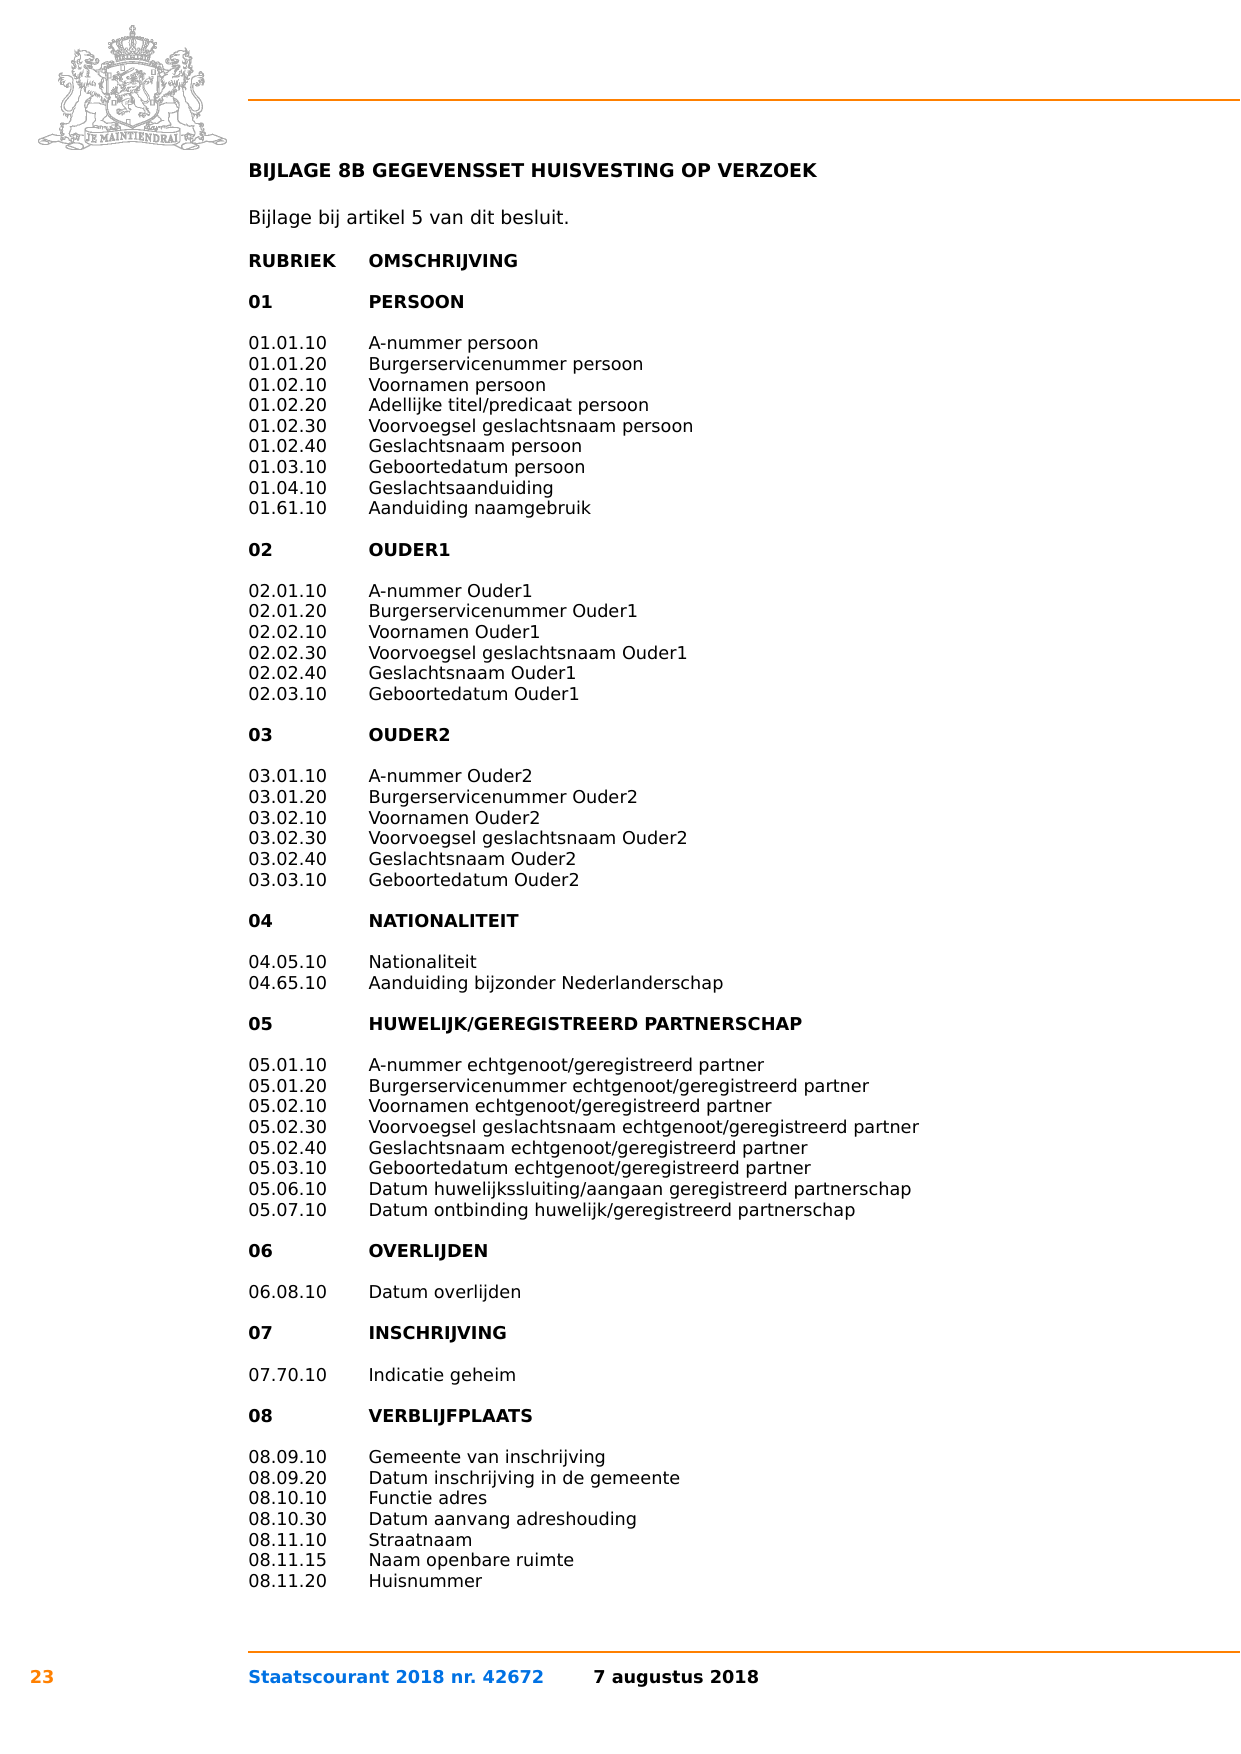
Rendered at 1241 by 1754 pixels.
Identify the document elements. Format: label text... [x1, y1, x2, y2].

table_cell Voorvoegsel geslachtsnaam persoon [363, 416, 1163, 436]
table_cell Voorvoegsel geslachtsnaam Ouder1 [363, 643, 1163, 663]
table_cell 08.11.10 [248, 1530, 362, 1550]
table_cell 01.04.10 [248, 478, 362, 498]
table_cell 08.11.20 [248, 1571, 362, 1591]
table_cell [363, 1303, 1163, 1323]
table_cell [248, 1344, 362, 1364]
table_cell 03.03.10 [248, 870, 362, 890]
table_cell [248, 931, 362, 952]
table_cell 04.05.10 [248, 952, 362, 973]
table_cell Geslachtsaanduiding [363, 478, 1163, 498]
table_cell 01.01.20 [248, 354, 362, 374]
table_cell Functie adres [363, 1488, 1163, 1509]
table_cell OUDER1 [363, 540, 1163, 560]
table_cell 01.03.10 [248, 457, 362, 478]
table_cell 02.02.40 [248, 663, 362, 684]
table_cell 08.10.30 [248, 1509, 362, 1529]
table_cell Adellijke titel/predicaat persoon [363, 395, 1163, 416]
table_cell Aanduiding bijzonder Nederlanderschap [363, 973, 1163, 993]
table_cell [363, 519, 1163, 539]
table_cell Geslachtsnaam persoon [363, 436, 1163, 457]
table_cell Datum huwelijkssluiting/aangaan geregistreerd partnerschap [363, 1179, 1163, 1199]
table_cell 05.03.10 [248, 1158, 362, 1179]
table_cell [363, 993, 1163, 1014]
table_cell Voornamen echtgenoot/geregistreerd partner [363, 1096, 1163, 1117]
table_cell 03.02.30 [248, 828, 362, 849]
table_cell 05.07.10 [248, 1200, 362, 1220]
table_cell 01.61.10 [248, 498, 362, 519]
table_cell A-nummer echtgenoot/geregistreerd partner [363, 1055, 1163, 1076]
table_cell 03.02.40 [248, 849, 362, 869]
table_cell 03.01.10 [248, 766, 362, 787]
table_header OMSCHRIJVING [363, 251, 1163, 271]
table_cell [363, 1385, 1163, 1406]
picture [38, 25, 227, 150]
table_cell 01.02.20 [248, 395, 362, 416]
table_cell [248, 1303, 362, 1323]
table_cell 01.02.40 [248, 436, 362, 457]
table_cell [363, 931, 1163, 952]
table_cell Burgerservicenummer persoon [363, 354, 1163, 374]
table_cell 04.65.10 [248, 973, 362, 993]
subtitle BIJLAGE 8B GEGEVENSSET HUISVESTING OP VERZOEK [248, 160, 1163, 182]
table_cell [248, 1220, 362, 1241]
table_cell 03.02.10 [248, 808, 362, 828]
table_cell 01 [248, 292, 362, 313]
table_cell 08.11.15 [248, 1550, 362, 1571]
table_cell 04 [248, 911, 362, 931]
table_cell HUWELIJK/GEREGISTREERD PARTNERSCHAP [363, 1014, 1163, 1034]
table_cell 01.02.30 [248, 416, 362, 436]
table_cell [248, 1035, 362, 1055]
table_cell Datum overlijden [363, 1282, 1163, 1303]
table_cell 05 [248, 1014, 362, 1034]
table_cell Aanduiding naamgebruik [363, 498, 1163, 519]
table_cell [363, 313, 1163, 333]
table_cell [363, 1344, 1163, 1364]
table_cell [363, 1261, 1163, 1282]
table_cell 02 [248, 540, 362, 560]
text Bijlage bij artikel 5 van dit besluit. [248, 207, 1163, 229]
table_cell [248, 705, 362, 725]
table_cell Geboortedatum persoon [363, 457, 1163, 478]
table_cell Geboortedatum Ouder2 [363, 870, 1163, 890]
table_cell Datum aanvang adreshouding [363, 1509, 1163, 1529]
table_cell Huisnummer [363, 1571, 1163, 1591]
table_cell Geslachtsnaam Ouder2 [363, 849, 1163, 869]
table_cell 05.01.10 [248, 1055, 362, 1076]
table_cell [248, 560, 362, 581]
table_cell Datum inschrijving in de gemeente [363, 1468, 1163, 1488]
table_cell [248, 746, 362, 766]
table_cell [363, 746, 1163, 766]
table_cell 01.02.10 [248, 375, 362, 395]
table_cell 05.02.30 [248, 1117, 362, 1138]
table_cell PERSOON [363, 292, 1163, 313]
table_cell 08 [248, 1406, 362, 1426]
table_cell 08.09.20 [248, 1468, 362, 1488]
table_cell 05.01.20 [248, 1076, 362, 1096]
table_cell [363, 271, 1163, 292]
table_cell Burgerservicenummer Ouder2 [363, 787, 1163, 808]
table_cell [363, 1426, 1163, 1447]
table_cell [248, 1385, 362, 1406]
table_cell [363, 1035, 1163, 1055]
table_cell [363, 705, 1163, 725]
table_cell 05.02.40 [248, 1138, 362, 1158]
table_cell [248, 313, 362, 333]
table_cell 02.01.10 [248, 581, 362, 601]
table_cell Naam openbare ruimte [363, 1550, 1163, 1571]
table_cell Geboortedatum echtgenoot/geregistreerd partner [363, 1158, 1163, 1179]
table_cell Voornamen Ouder1 [363, 622, 1163, 643]
table_cell 07 [248, 1323, 362, 1344]
table_cell OUDER2 [363, 725, 1163, 746]
table_cell 01.01.10 [248, 333, 362, 354]
table_cell Gemeente van inschrijving [363, 1447, 1163, 1468]
table_cell 07.70.10 [248, 1365, 362, 1385]
table_cell 06.08.10 [248, 1282, 362, 1303]
table_cell A-nummer persoon [363, 333, 1163, 354]
table_cell Nationaliteit [363, 952, 1163, 973]
table_cell [248, 271, 362, 292]
table_cell Voorvoegsel geslachtsnaam Ouder2 [363, 828, 1163, 849]
table_cell 05.02.10 [248, 1096, 362, 1117]
table_cell Geslachtsnaam Ouder1 [363, 663, 1163, 684]
table_cell OVERLIJDEN [363, 1241, 1163, 1261]
table_cell Straatnaam [363, 1530, 1163, 1550]
table_cell 03.01.20 [248, 787, 362, 808]
table_cell Geslachtsnaam echtgenoot/geregistreerd partner [363, 1138, 1163, 1158]
table_cell Geboortedatum Ouder1 [363, 684, 1163, 704]
table_cell A-nummer Ouder2 [363, 766, 1163, 787]
table_cell [363, 1220, 1163, 1241]
table_cell 02.01.20 [248, 601, 362, 622]
table_cell [248, 519, 362, 539]
table_cell Indicatie geheim [363, 1365, 1163, 1385]
table_cell [248, 1261, 362, 1282]
table_cell Burgerservicenummer echtgenoot/geregistreerd partner [363, 1076, 1163, 1096]
table_cell 03 [248, 725, 362, 746]
table_cell [363, 890, 1163, 911]
table_cell VERBLIJFPLAATS [363, 1406, 1163, 1426]
table_cell 02.03.10 [248, 684, 362, 704]
table_cell 05.06.10 [248, 1179, 362, 1199]
table_cell 08.10.10 [248, 1488, 362, 1509]
table_header RUBRIEK [248, 251, 362, 271]
table_cell 02.02.30 [248, 643, 362, 663]
table_cell [363, 560, 1163, 581]
table_cell [248, 993, 362, 1014]
table_cell INSCHRIJVING [363, 1323, 1163, 1344]
table_cell 02.02.10 [248, 622, 362, 643]
table_cell Voornamen Ouder2 [363, 808, 1163, 828]
table_cell Voornamen persoon [363, 375, 1163, 395]
table_cell Voorvoegsel geslachtsnaam echtgenoot/geregistreerd partner [363, 1117, 1163, 1138]
table_cell [248, 890, 362, 911]
table_cell 08.09.10 [248, 1447, 362, 1468]
table_cell A-nummer Ouder1 [363, 581, 1163, 601]
table_cell Burgerservicenummer Ouder1 [363, 601, 1163, 622]
table_cell 06 [248, 1241, 362, 1261]
table_cell [248, 1426, 362, 1447]
table_cell Datum ontbinding huwelijk/geregistreerd partnerschap [363, 1200, 1163, 1220]
table_cell NATIONALITEIT [363, 911, 1163, 931]
